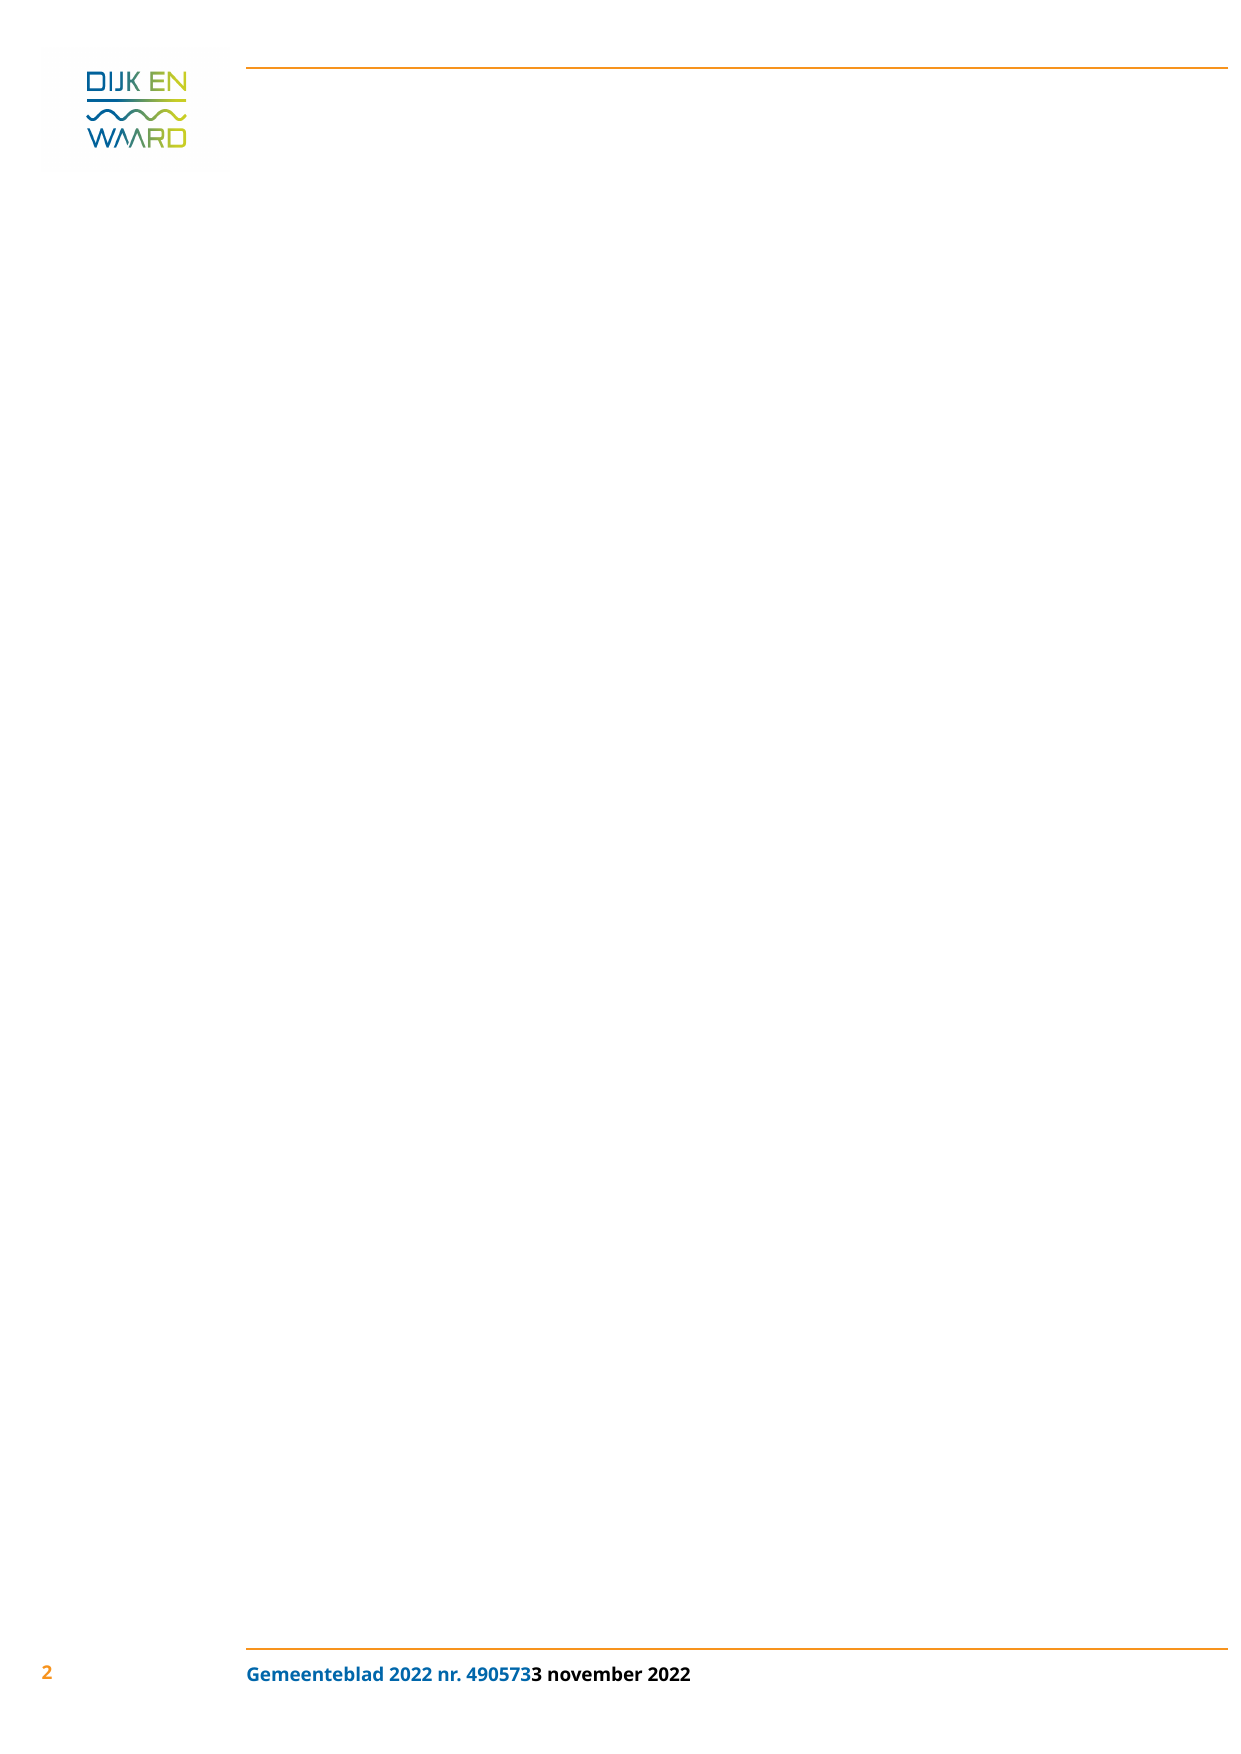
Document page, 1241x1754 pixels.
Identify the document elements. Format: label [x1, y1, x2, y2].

picture [41, 47, 231, 172]
